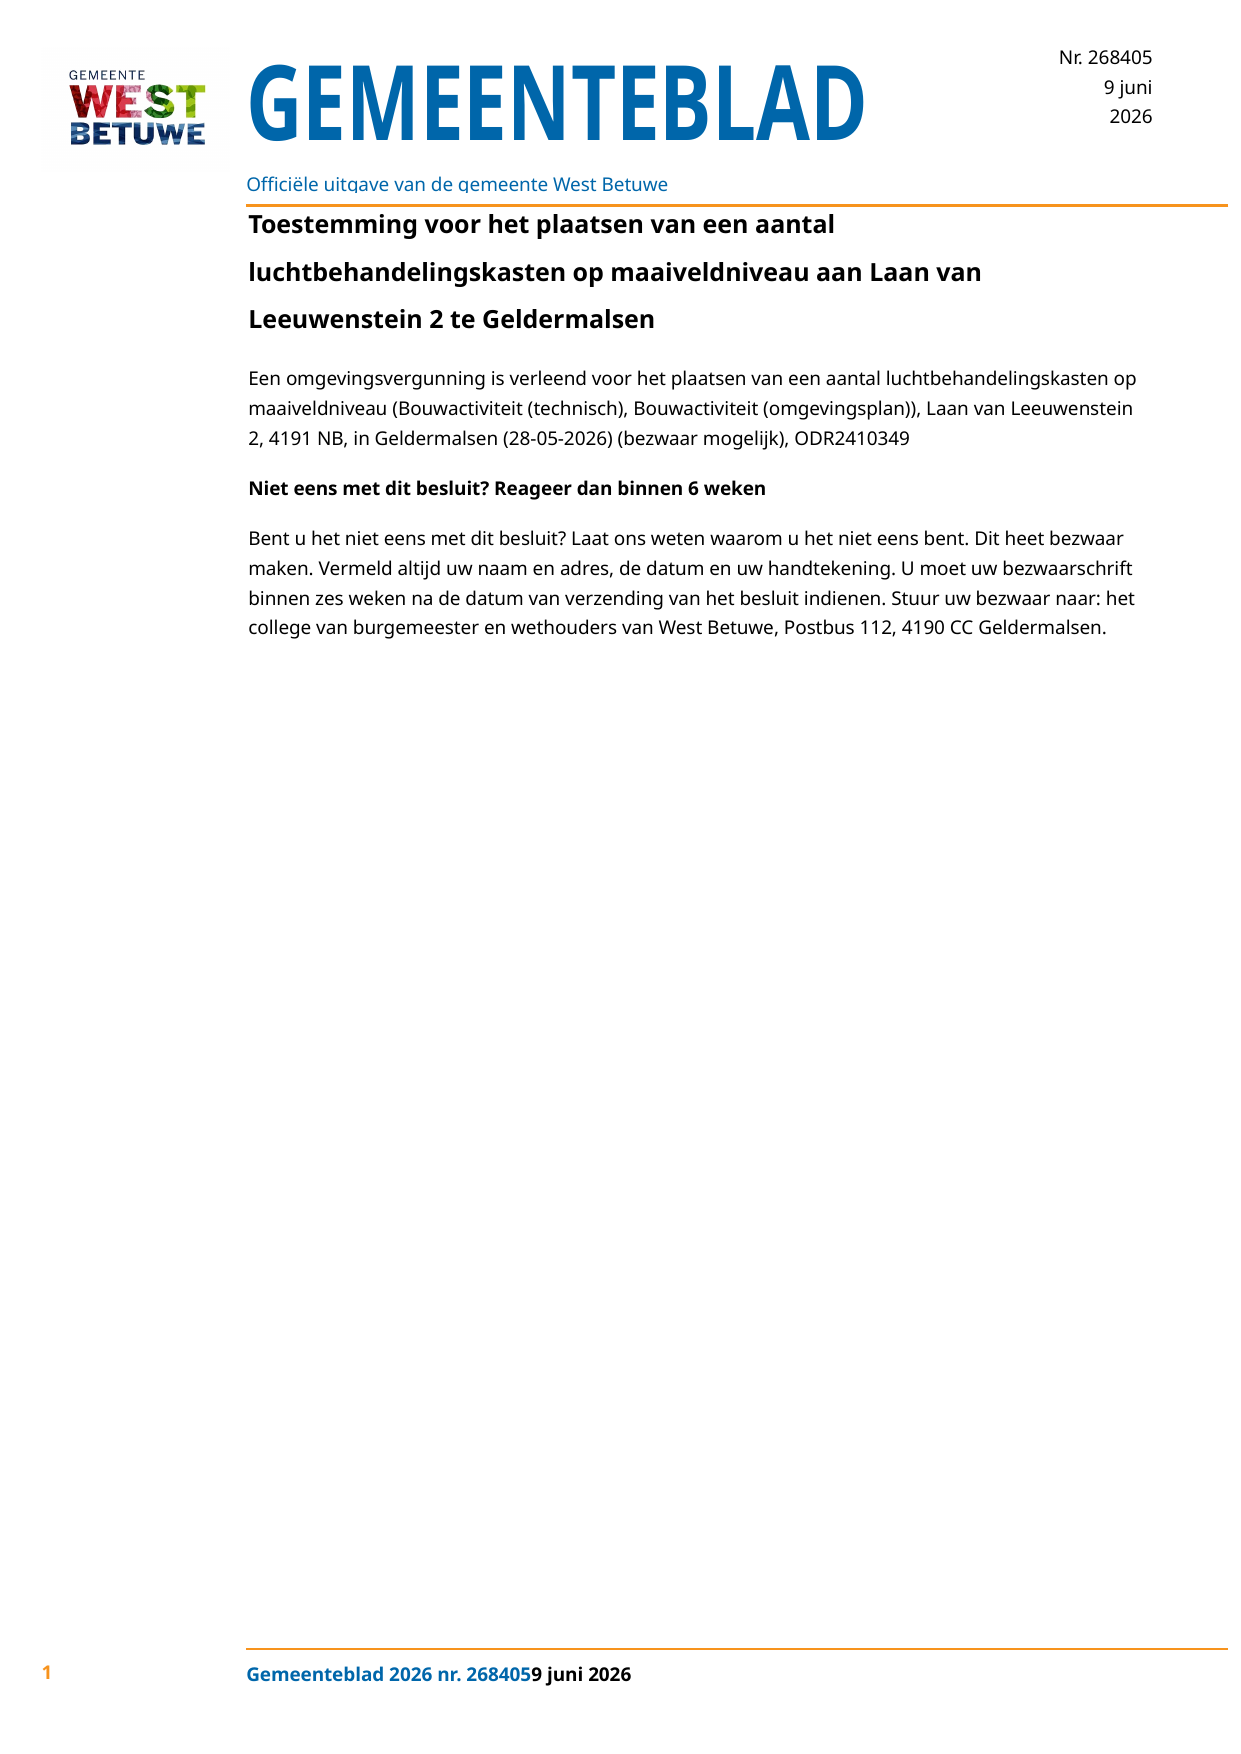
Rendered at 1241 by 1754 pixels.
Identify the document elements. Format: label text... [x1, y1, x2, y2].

text Bent u het niet eens met dit besluit? Laat ons weten waarom u het niet eens bent. Dit heet bezwaar maken. Vermeld altijd uw naam en adres, de datum en uw handtekening. U moet uw bezwaarschrift binnen zes weken na de datum van verzending van het besluit indienen. Stuur uw bezwaar naar: het college van burgemeester en wethouders van West Betuwe, Postbus 112, 4190 CC Geldermalsen. [248, 526, 1152, 640]
picture [41, 47, 231, 172]
text Toestemming voor het plaatsen van een aantal luchtbehandelingskasten op maaiveldniveau aan Laan van Leeuwenstein 2 te Geldermalsen [248, 207, 1152, 336]
text Niet eens met dit besluit? Reageer dan binnen 6 weken [248, 475, 1152, 501]
text Een omgevingsvergunning is verleend voor het plaatsen van een aantal luchtbehandelingskasten op maaiveldniveau (Bouwactiviteit (technisch), Bouwactiviteit (omgevingsplan)), Laan van Leeuwenstein 2, 4191 NB, in Geldermalsen (28-05-2026) (bezwaar mogelijk), ODR2410349 [248, 366, 1152, 450]
